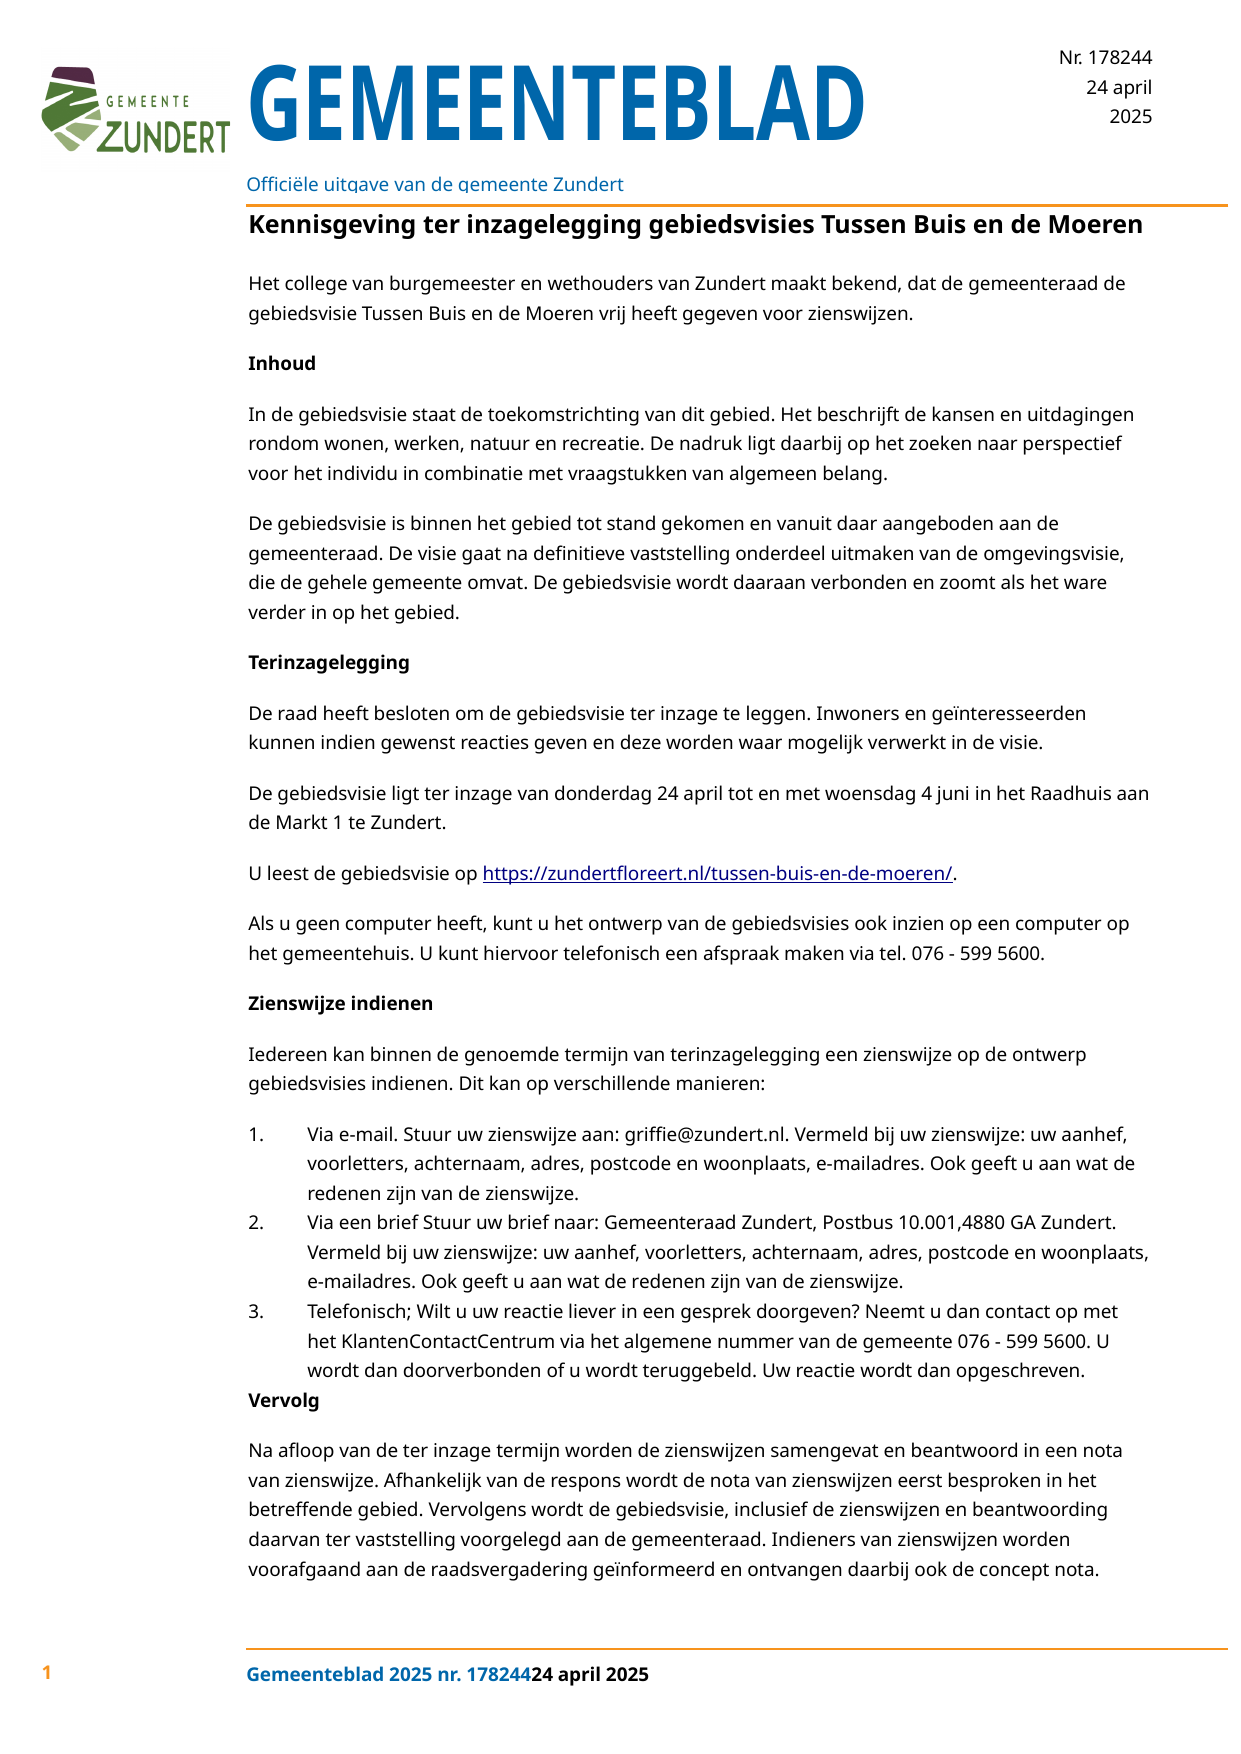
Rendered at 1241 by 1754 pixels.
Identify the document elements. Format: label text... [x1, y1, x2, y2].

text Vervolg [248, 1387, 1152, 1413]
text In de gebiedsvisie staat de toekomstrichting van dit gebied. Het beschrijft de kansen en uitdagingen rondom wonen, werken, natuur en recreatie. De nadruk ligt daarbij op het zoeken naar perspectief voor het individu in combinatie met vraagstukken van algemeen belang. [248, 401, 1152, 486]
text Als u geen computer heeft, kunt u het ontwerp van de gebiedsvisies ook inzien op een computer op het gemeentehuis. U kunt hiervoor telefonisch een afspraak maken via tel. 076 - 599 5600. [248, 910, 1152, 966]
list Via e-mail. Stuur uw zienswijze aan: griffie@zundert.nl. Vermeld bij uw zienswijze: uw aanhef, voorletters, achternaam, adres, postcode en woonplaats, e-mailadres. Ook geeft u aan wat de redenen zijn van de zienswijze. [248, 1121, 1152, 1206]
picture [41, 47, 231, 172]
text Iedereen kan binnen de genoemde termijn van terinzagelegging een zienswijze op de ontwerp gebiedsvisies indienen. Dit kan op verschillende manieren: [248, 1041, 1152, 1096]
text De raad heeft besloten om de gebiedsvisie ter inzage te leggen. Inwoners en geïnteresseerden kunnen indien gewenst reacties geven en deze worden waar mogelijk verwerkt in de visie. [248, 700, 1152, 755]
text Kennisgeving ter inzagelegging gebiedsvisies Tussen Buis en de Moeren [248, 207, 1152, 241]
text De gebiedsvisie ligt ter inzage van donderdag 24 april tot en met woensdag 4 juni in het Raadhuis aan de Markt 1 te Zundert. [248, 780, 1152, 835]
text Terinzagelegging [248, 649, 1152, 675]
list Telefonisch; Wilt u uw reactie liever in een gesprek doorgeven? Neemt u dan contact op met het KlantenContactCentrum via het algemene nummer van de gemeente 076 - 599 5600. U wordt dan doorverbonden of u wordt teruggebeld. Uw reactie wordt dan opgeschreven. [248, 1298, 1152, 1383]
text Inhoud [248, 350, 1152, 376]
list Via een brief Stuur uw brief naar: Gemeenteraad Zundert, Postbus 10.001,4880 GA Zundert. Vermeld bij uw zienswijze: uw aanhef, voorletters, achternaam, adres, postcode en woonplaats, e-mailadres. Ook geeft u aan wat de redenen zijn van de zienswijze. [248, 1209, 1152, 1294]
text De gebiedsvisie is binnen het gebied tot stand gekomen en vanuit daar aangeboden aan de gemeenteraad. De visie gaat na definitieve vaststelling onderdeel uitmaken van de omgevingsvisie, die de gehele gemeente omvat. De gebiedsvisie wordt daaraan verbonden en zoomt als het ware verder in op het gebied. [248, 510, 1152, 625]
text Het college van burgemeester en wethouders van Zundert maakt bekend, dat de gemeenteraad de gebiedsvisie Tussen Buis en de Moeren vrij heeft gegeven voor zienswijzen. [248, 270, 1152, 326]
text U leest de gebiedsvisie op https://zundertfloreert.nl/tussen-buis-en-de-moeren/. [248, 860, 1152, 886]
text Zienswijze indienen [248, 990, 1152, 1016]
text Na afloop van de ter inzage termijn worden de zienswijzen samengevat en beantwoord in een nota van zienswijze. Afhankelijk van de respons wordt de nota van zienswijzen eerst besproken in het betreffende gebied. Vervolgens wordt de gebiedsvisie, inclusief de zienswijzen en beantwoording daarvan ter vaststelling voorgelegd aan de gemeenteraad. Indieners van zienswijzen worden voorafgaand aan de raadsvergadering geïnformeerd en ontvangen daarbij ook de concept nota. [248, 1437, 1152, 1581]
